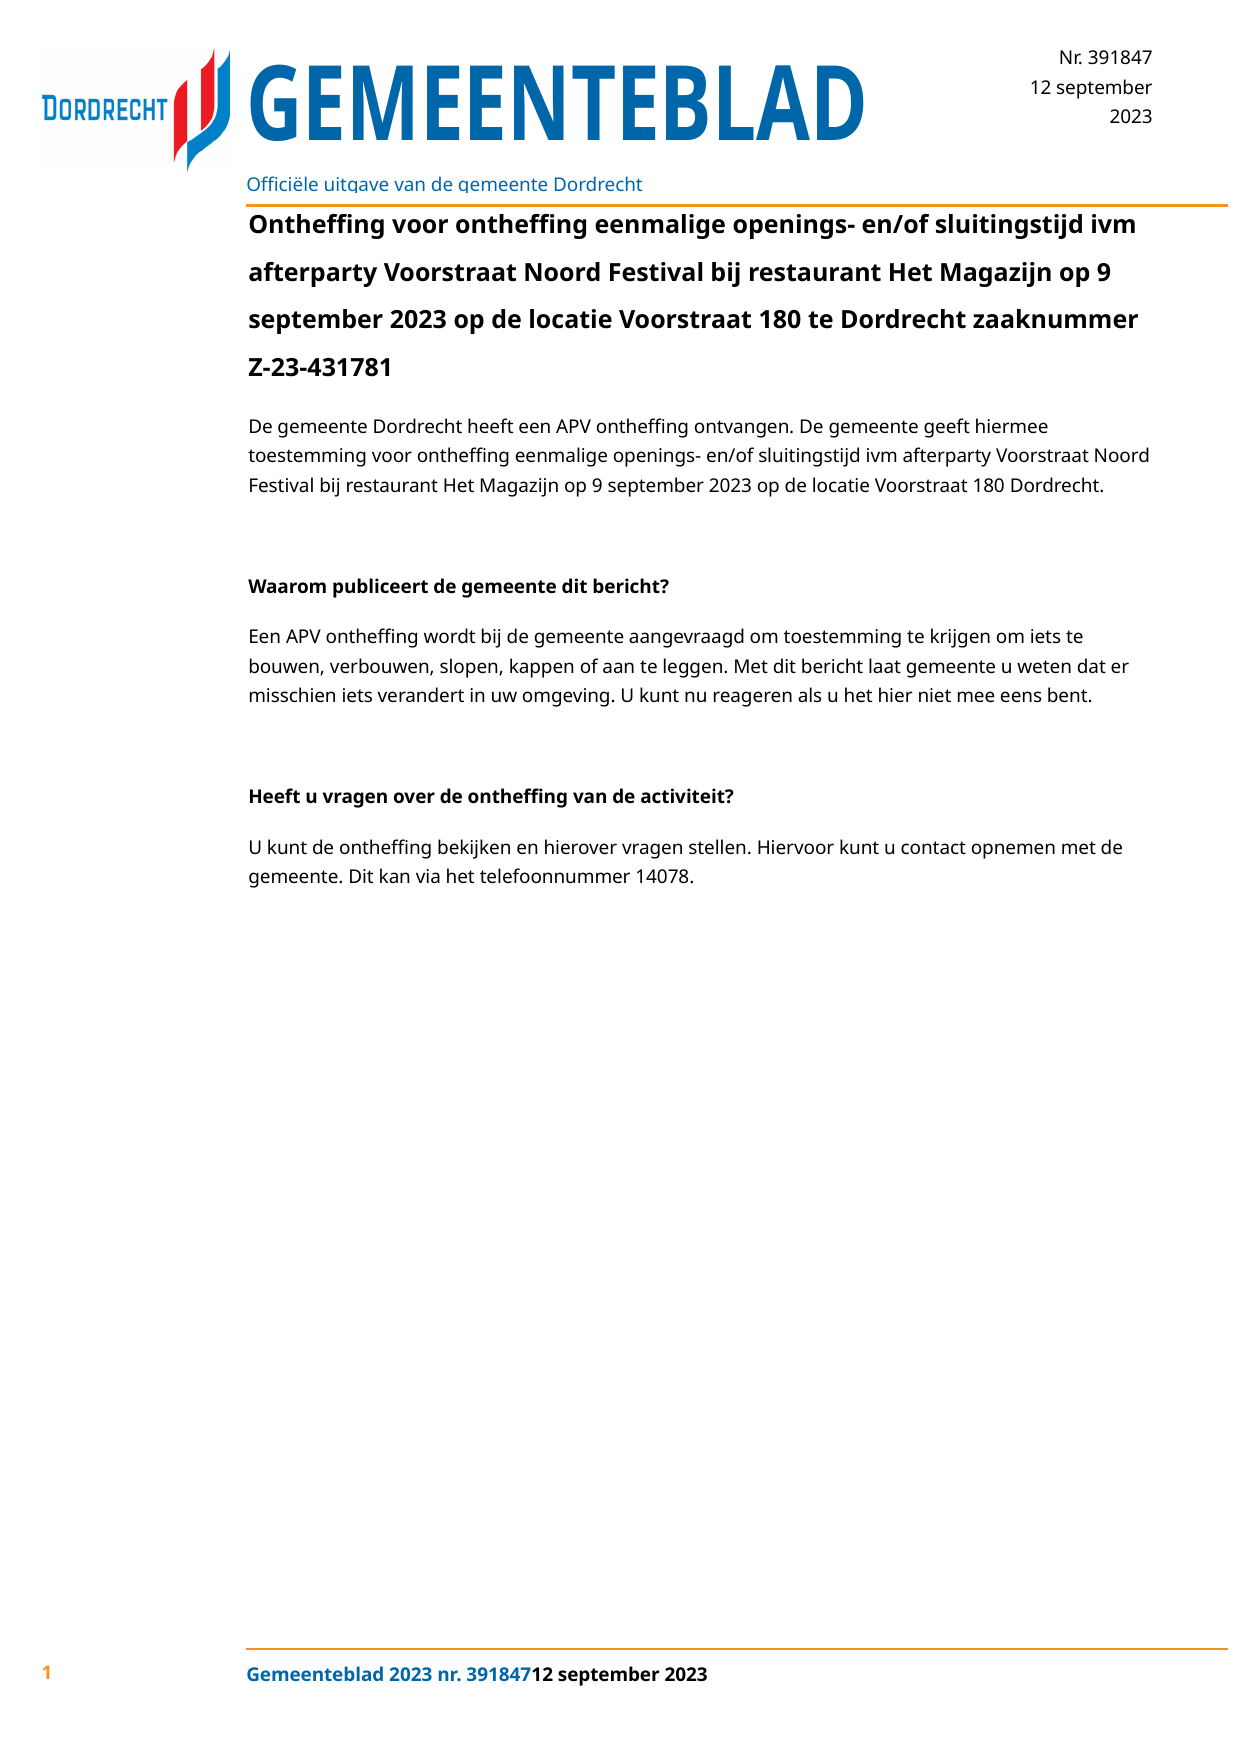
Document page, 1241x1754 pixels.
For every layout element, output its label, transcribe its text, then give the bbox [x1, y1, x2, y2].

text Een APV ontheffing wordt bij de gemeente aangevraagd om toestemming te krijgen om iets te bouwen, verbouwen, slopen, kappen of aan te leggen. Met dit bericht laat gemeente u weten dat er misschien iets verandert in uw omgeving. U kunt nu reageren als u het hier niet mee eens bent. [248, 623, 1152, 708]
text Ontheffing voor ontheffing eenmalige openings- en/of sluitingstijd ivm afterparty Voorstraat Noord Festival bij restaurant Het Magazijn op 9 september 2023 op de locatie Voorstraat 180 te Dordrecht zaaknummer Z-23-431781 [248, 207, 1152, 384]
text Heeft u vragen over de ontheffing van de activiteit? [248, 783, 1152, 809]
picture [41, 47, 231, 172]
text U kunt de ontheffing bekijken en hierover vragen stellen. Hiervoor kunt u contact opnemen met de gemeente. Dit kan via het telefoonnummer 14078. [248, 834, 1152, 889]
text Waarom publiceert de gemeente dit bericht? [248, 573, 1152, 599]
text De gemeente Dordrecht heeft een APV ontheffing ontvangen. De gemeente geeft hiermee toestemming voor ontheffing eenmalige openings- en/of sluitingstijd ivm afterparty Voorstraat Noord Festival bij restaurant Het Magazijn op 9 september 2023 op de locatie Voorstraat 180 Dordrecht. [248, 413, 1152, 498]
